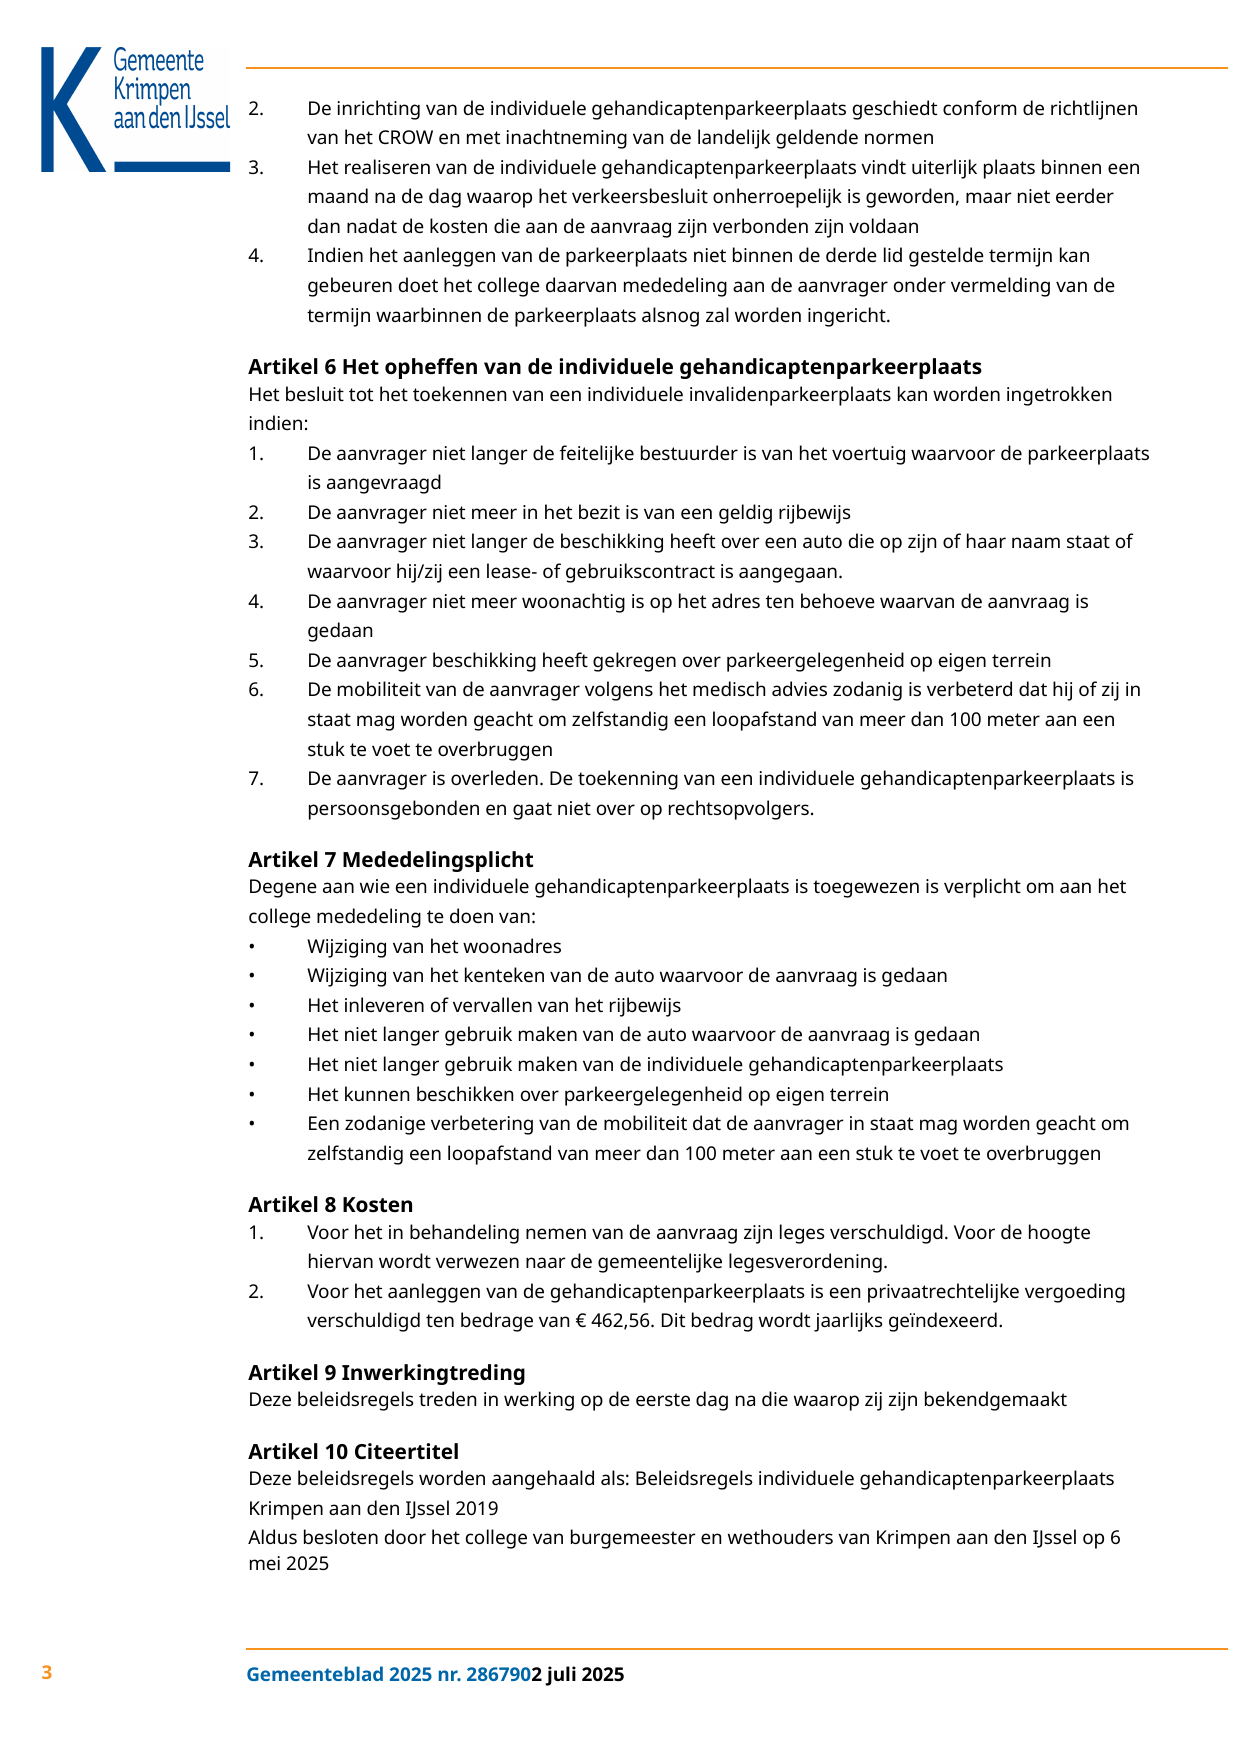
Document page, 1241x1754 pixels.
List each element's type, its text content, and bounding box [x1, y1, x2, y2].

list Wijziging van het woonadres [248, 933, 1152, 959]
text Artikel 7 Mededelingsplicht [248, 845, 1152, 874]
list De mobiliteit van de aanvrager volgens het medisch advies zodanig is verbeterd dat hij of zij in staat mag worden geacht om zelfstandig een loopafstand van meer dan 100 meter aan een stuk te voet te overbruggen [248, 677, 1152, 761]
list De aanvrager niet langer de feitelijke bestuurder is van het voertuig waarvoor de parkeerplaats is aangevraagd [248, 440, 1152, 495]
text Artikel 6 Het opheffen van de individuele gehandicaptenparkeerplaats [248, 352, 1152, 381]
list De aanvrager is overleden. De toekenning van een individuele gehandicaptenparkeerplaats is persoonsgebonden en gaat niet over op rechtsopvolgers. [248, 765, 1152, 821]
list Een zodanige verbetering van de mobiliteit dat de aanvrager in staat mag worden geacht om zelfstandig een loopafstand van meer dan 100 meter aan een stuk te voet te overbruggen [248, 1110, 1152, 1166]
text Deze beleidsregels worden aangehaald als: Beleidsregels individuele gehandicaptenparkeerplaats Krimpen aan den IJssel 2019 [248, 1465, 1152, 1521]
text Artikel 9 Inwerkingtreding [248, 1358, 1152, 1386]
list Het niet langer gebruik maken van de individuele gehandicaptenparkeerplaats [248, 1051, 1152, 1077]
list Het realiseren van de individuele gehandicaptenparkeerplaats vindt uiterlijk plaats binnen een maand na de dag waarop het verkeersbesluit onherroepelijk is geworden, maar niet eerder dan nadat de kosten die aan de aanvraag zijn verbonden zijn voldaan [248, 154, 1152, 239]
text Aldus besloten door het college van burgemeester en wethouders van Krimpen aan den IJssel op 6 mei 2025 [248, 1524, 1152, 1576]
text Degene aan wie een individuele gehandicaptenparkeerplaats is toegewezen is verplicht om aan het college mededeling te doen van: [248, 874, 1152, 929]
list Het niet langer gebruik maken van de auto waarvoor de aanvraag is gedaan [248, 1022, 1152, 1047]
list De aanvrager niet langer de beschikking heeft over een auto die op zijn of haar naam staat of waarvoor hij/zij een lease- of gebruikscontract is aangegaan. [248, 529, 1152, 584]
list De aanvrager niet meer woonachtig is op het adres ten behoeve waarvan de aanvraag is gedaan [248, 588, 1152, 643]
list De inrichting van de individuele gehandicaptenparkeerplaats geschiedt conform de richtlijnen van het CROW en met inachtneming van de landelijk geldende normen [248, 95, 1152, 150]
list Indien het aanleggen van de parkeerplaats niet binnen de derde lid gestelde termijn kan gebeuren doet het college daarvan mededeling aan de aanvrager onder vermelding van de termijn waarbinnen de parkeerplaats alsnog zal worden ingericht. [248, 243, 1152, 328]
list De aanvrager beschikking heeft gekregen over parkeergelegenheid op eigen terrein [248, 647, 1152, 673]
list Voor het aanleggen van de gehandicaptenparkeerplaats is een privaatrechtelijke vergoeding verschuldigd ten bedrage van € 462,56. Dit bedrag wordt jaarlijks geïndexeerd. [248, 1278, 1152, 1333]
list Wijziging van het kenteken van de auto waarvoor de aanvraag is gedaan [248, 962, 1152, 988]
list Voor het in behandeling nemen van de aanvraag zijn leges verschuldigd. Voor de hoogte hiervan wordt verwezen naar de gemeentelijke legesverordening. [248, 1219, 1152, 1274]
list De aanvrager niet meer in het bezit is van een geldig rijbewijs [248, 499, 1152, 525]
list Het inleveren of vervallen van het rijbewijs [248, 992, 1152, 1018]
text Het besluit tot het toekennen van een individuele invalidenparkeerplaats kan worden ingetrokken indien: [248, 381, 1152, 436]
text Artikel 10 Citeertitel [248, 1437, 1152, 1465]
picture [41, 47, 231, 172]
text Artikel 8 Kosten [248, 1190, 1152, 1219]
list Het kunnen beschikken over parkeergelegenheid op eigen terrein [248, 1081, 1152, 1107]
text Deze beleidsregels treden in werking op de eerste dag na die waarop zij zijn bekendgemaakt [248, 1386, 1152, 1412]
